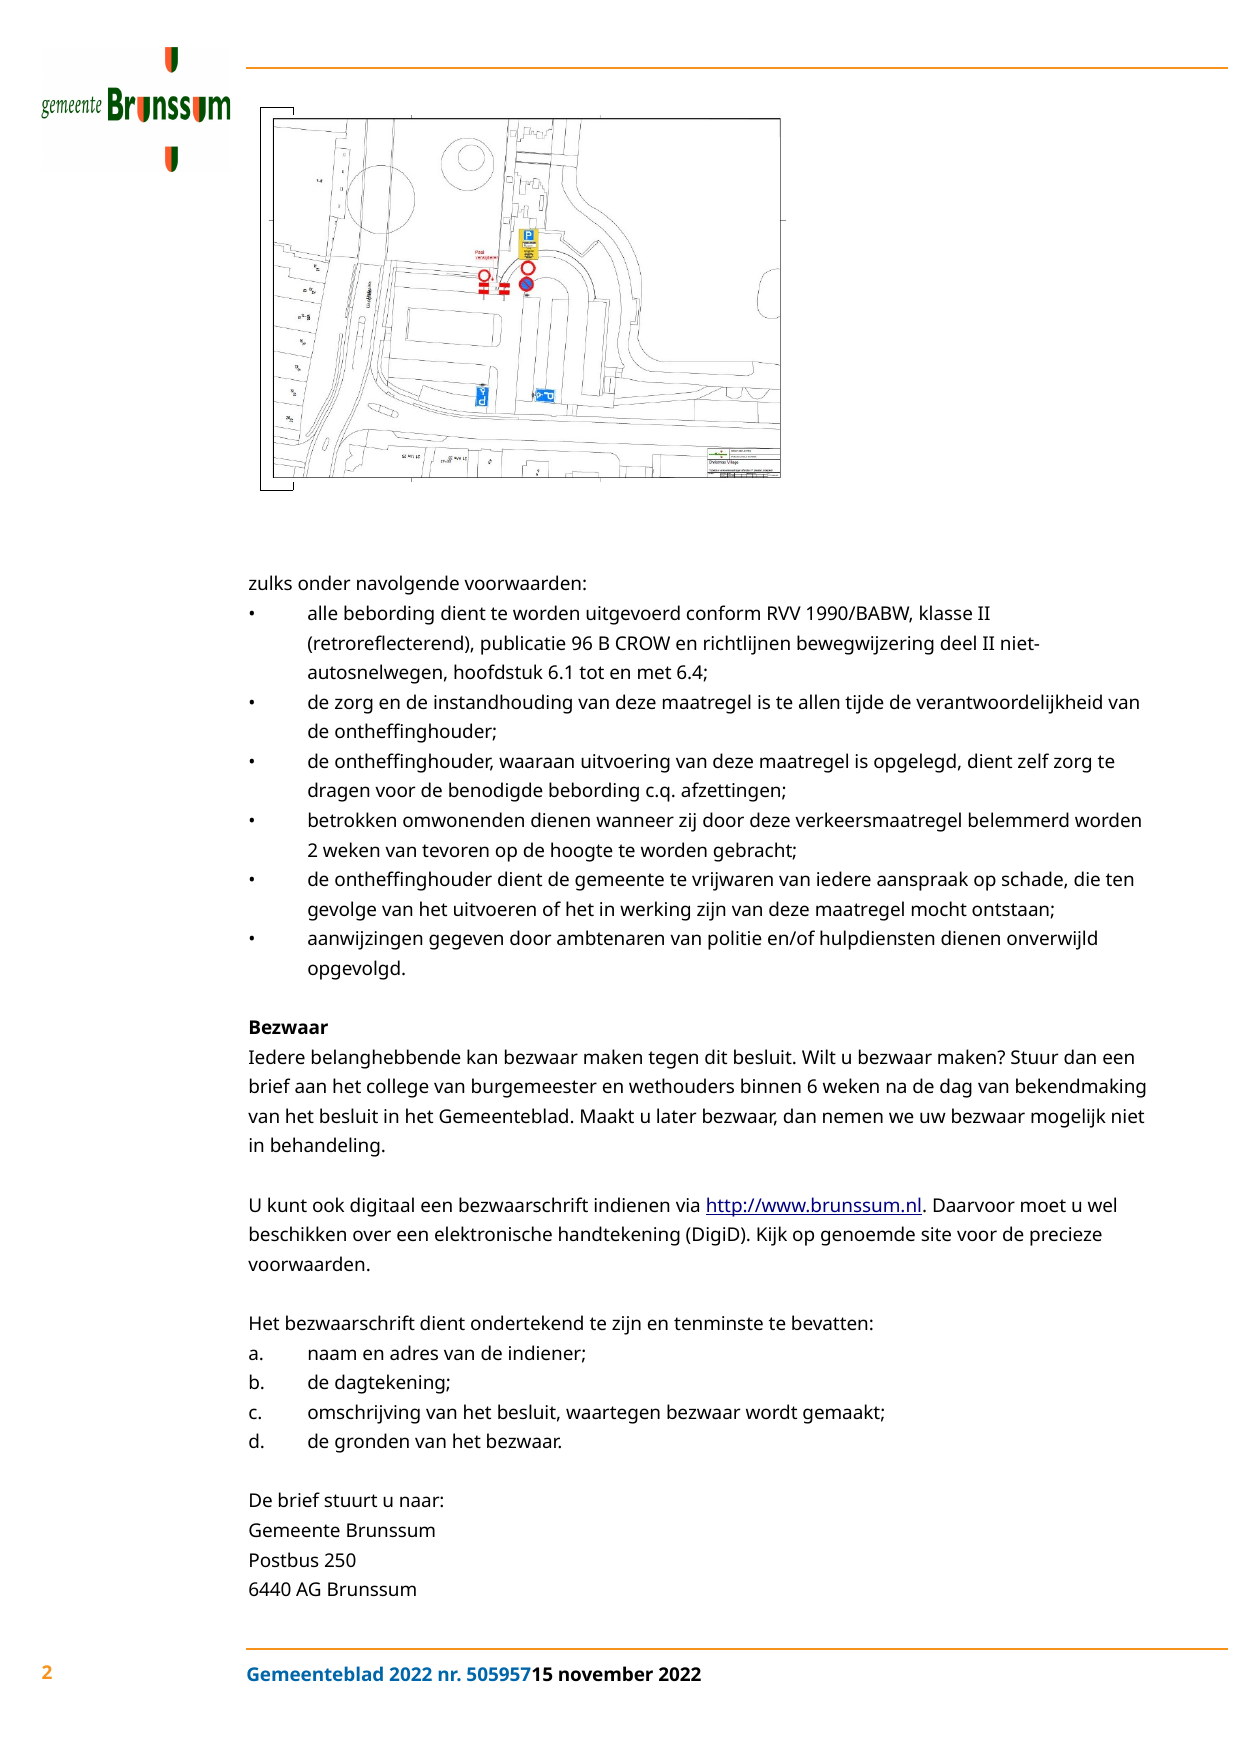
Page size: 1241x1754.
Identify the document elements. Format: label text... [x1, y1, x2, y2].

text Het bezwaarschrift dient ondertekend te zijn en tenminste te bevatten: [248, 1310, 1152, 1336]
list alle bebording dient te worden uitgevoerd conform RVV 1990/BABW, klasse II (retroreflecterend), publicatie 96 B CROW en richtlijnen bewegwijzering deel II niet-autosnelwegen, hoofdstuk 6.1 tot en met 6.4; [248, 600, 1152, 685]
list de zorg en de instandhouding van deze maatregel is te allen tijde de verantwoordelijkheid van de ontheffinghouder; [248, 689, 1152, 744]
list de dagtekening; [248, 1369, 1152, 1395]
text De brief stuurt u naar: [248, 1488, 1152, 1513]
picture [268, 115, 787, 482]
list de ontheffinghouder, waaraan uitvoering van deze maatregel is opgelegd, dient zelf zorg te dragen voor de benodigde bebording c.q. afzettingen; [248, 748, 1152, 803]
list de gronden van het bezwaar. [248, 1428, 1152, 1454]
list omschrijving van het besluit, waartegen bezwaar wordt gemaakt; [248, 1399, 1152, 1425]
text Iedere belanghebbende kan bezwaar maken tegen dit besluit. Wilt u bezwaar maken? Stuur dan een brief aan het college van burgemeester en wethouders binnen 6 weken na de dag van bekendmaking van het besluit in het Gemeenteblad. Maakt u later bezwaar, dan nemen we uw bezwaar mogelijk niet in behandeling. [248, 1044, 1152, 1158]
text U kunt ook digitaal een bezwaarschrift indienen via http://www.brunssum.nl. Daarvoor moet u wel beschikken over een elektronische handtekening (DigiD). Kijk op genoemde site voor de precieze voorwaarden. [248, 1192, 1152, 1277]
text Gemeente Brunssum [248, 1517, 1152, 1543]
list betrokken omwonenden dienen wanneer zij door deze verkeersmaatregel belemmerd worden 2 weken van tevoren op de hoogte te worden gebracht; [248, 807, 1152, 863]
list naam en adres van de indiener; [248, 1340, 1152, 1366]
list de ontheffinghouder dient de gemeente te vrijwaren van iedere aanspraak op schade, die ten gevolge van het uitvoeren of het in werking zijn van deze maatregel mocht ontstaan; [248, 866, 1152, 922]
picture [41, 47, 231, 172]
text Bezwaar [248, 1014, 1152, 1040]
text Postbus 250 [248, 1547, 1152, 1573]
text 6440 AG Brunssum [248, 1576, 1152, 1602]
text zulks onder navolgende voorwaarden: [248, 571, 1152, 596]
list aanwijzingen gegeven door ambtenaren van politie en/of hulpdiensten dienen onverwijld opgevolgd. [248, 926, 1152, 981]
